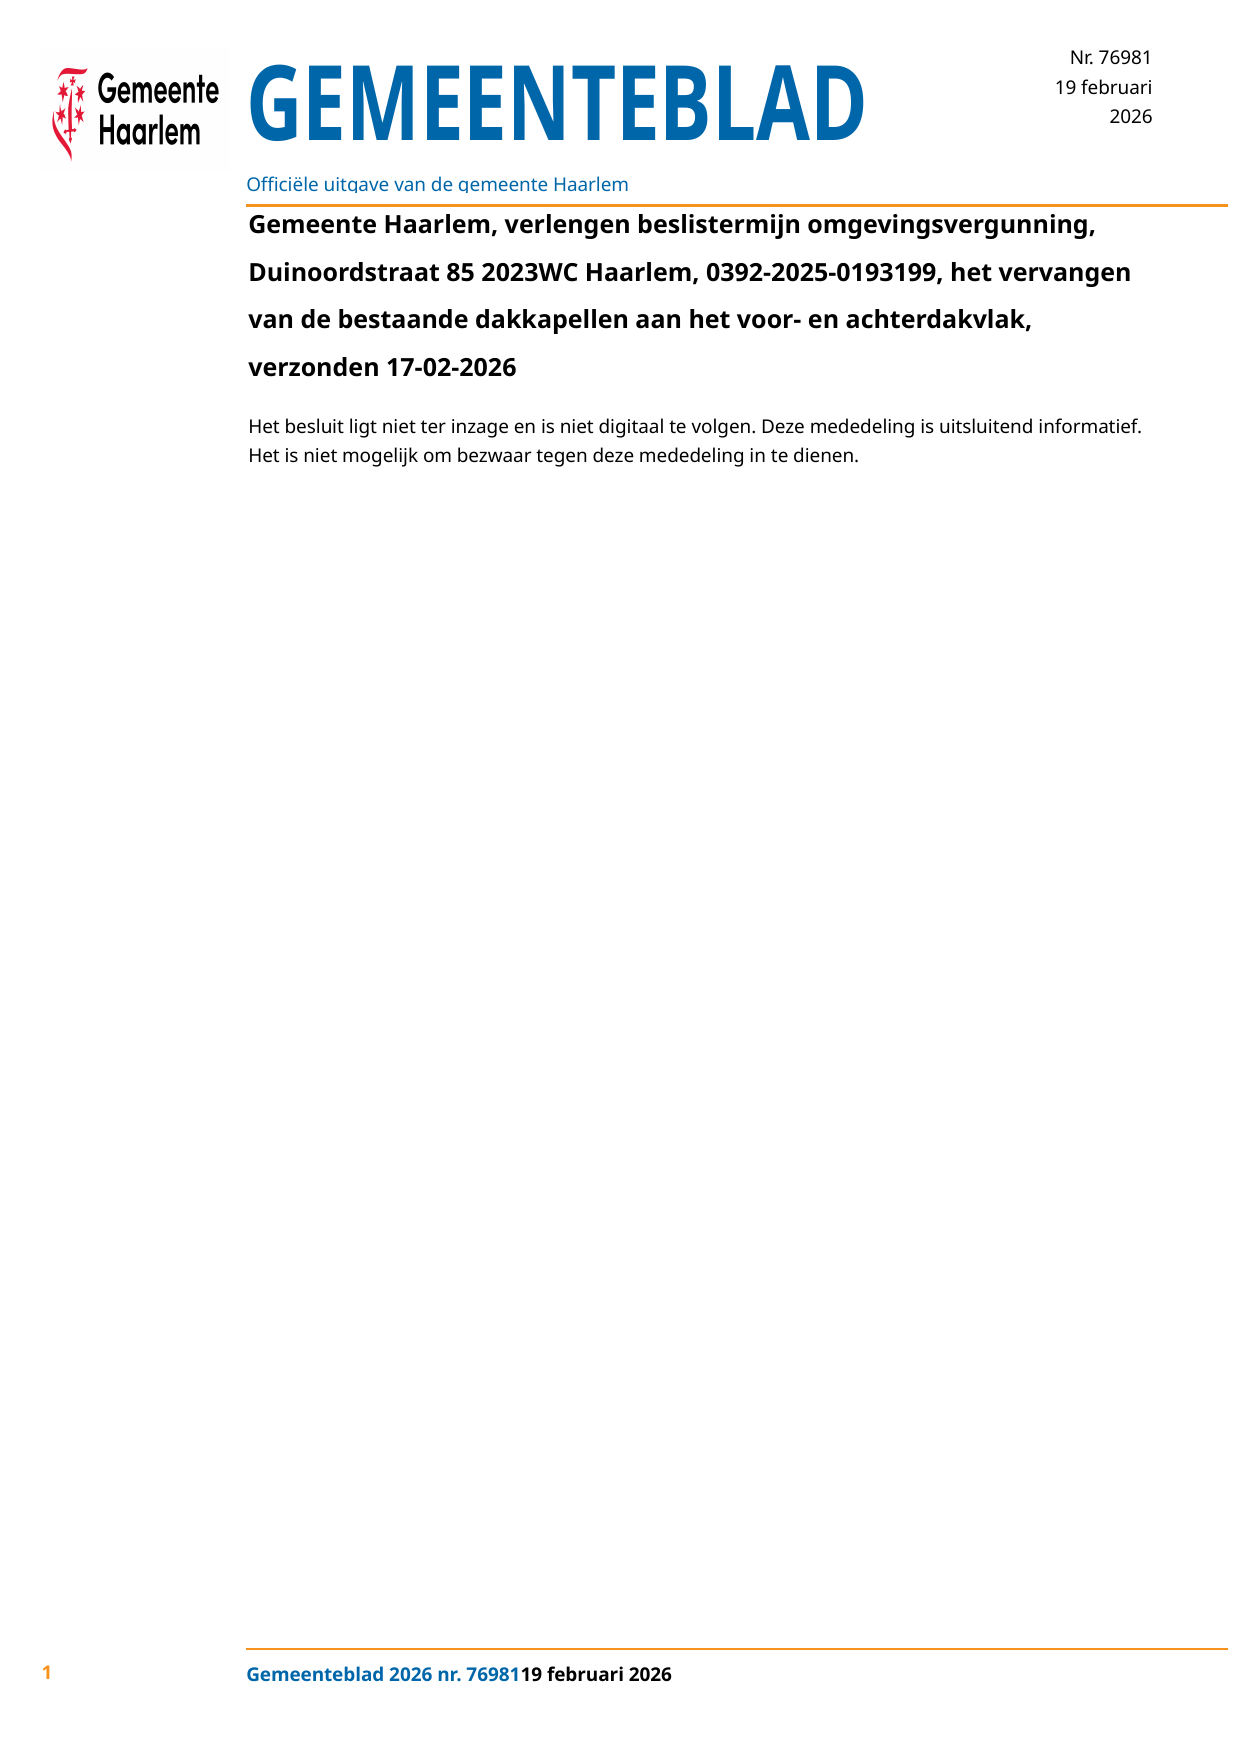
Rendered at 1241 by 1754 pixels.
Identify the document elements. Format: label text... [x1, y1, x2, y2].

text Gemeente Haarlem, verlengen beslistermijn omgevingsvergunning, Duinoordstraat 85 2023WC Haarlem, 0392-2025-0193199, het vervangen van de bestaande dakkapellen aan het voor- en achterdakvlak, verzonden 17-02-2026 [248, 207, 1152, 384]
text Het besluit ligt niet ter inzage en is niet digitaal te volgen. Deze mededeling is uitsluitend informatief. Het is niet mogelijk om bezwaar tegen deze mededeling in te dienen. [248, 413, 1152, 468]
picture [41, 47, 231, 172]
